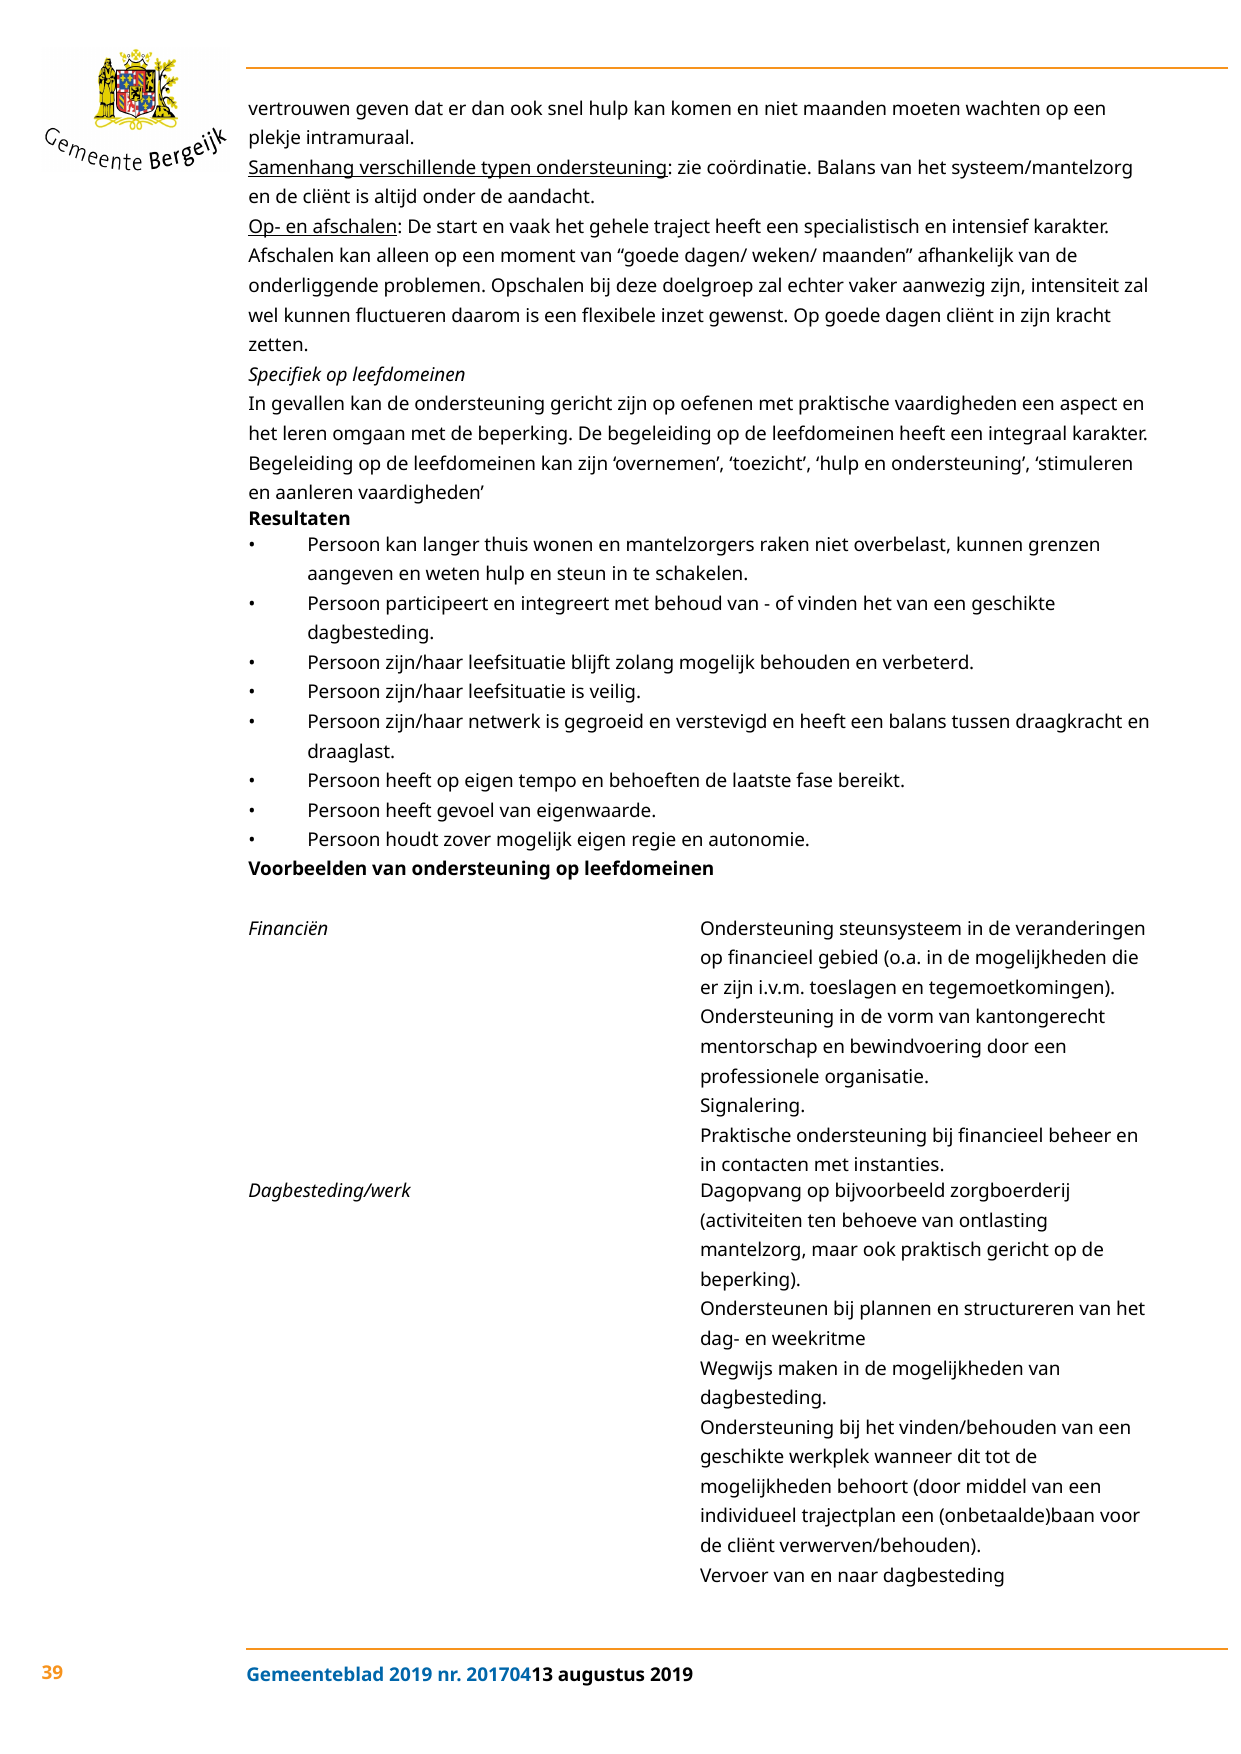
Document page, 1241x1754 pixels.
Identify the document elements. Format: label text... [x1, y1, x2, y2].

table_cell Persoon kan langer thuis wonen en mantelzorgers raken niet overbelast, kunnen grenzen aangeven en weten hulp en steun in te schakelen. Persoon participeert en integreert met behoud van - of vinden het van een geschikte dagbesteding. Persoon zijn/haar leefsituatie blijft zolang mogelijk behouden en verbeterd. Persoon zijn/haar leefsituatie is veilig. Persoon zijn/haar netwerk is gegroeid en verstevigd en heeft een balans tussen draagkracht en draaglast. Persoon heeft op eigen tempo en behoeften de laatste fase bereikt. Persoon heeft gevoel van eigenwaarde. Persoon houdt zover mogelijk eigen regie en autonomie. [248, 531, 1152, 852]
table_header Ondersteuning steunsysteem in de veranderingen op financieel gebied (o.a. in de mogelijkheden die er zijn i.v.m. toeslagen en tegemoetkomingen). Ondersteuning in de vorm van kantongerecht mentorschap en bewindvoering door een professionele organisatie. Signalering. Praktische ondersteuning bij financieel beheer en in contacten met instanties. [700, 915, 1152, 1177]
table_header Financiën [248, 915, 700, 1177]
table_cell Dagbesteding/werk [248, 1177, 700, 1588]
table_cell Resultaten [248, 505, 1152, 531]
table_header vertrouwen geven dat er dan ook snel hulp kan komen en niet maanden moeten wachten op een plekje intramuraal. Samenhang verschillende typen ondersteuning: zie coördinatie. Balans van het systeem/mantelzorg en de cliënt is altijd onder de aandacht. Op- en afschalen: De start en vaak het gehele traject heeft een specialistisch en intensief karakter. Afschalen kan alleen op een moment van “goede dagen/ weken/ maanden” afhankelijk van de onderliggende problemen. Opschalen bij deze doelgroep zal echter vaker aanwezig zijn, intensiteit zal wel kunnen fluctueren daarom is een flexibele inzet gewenst. Op goede dagen cliënt in zijn kracht zetten. Specifiek op leefdomeinen In gevallen kan de ondersteuning gericht zijn op oefenen met praktische vaardigheden een aspect en het leren omgaan met de beperking. De begeleiding op de leefdomeinen heeft een integraal karakter. Begeleiding op de leefdomeinen kan zijn ‘overnemen’, ‘toezicht’, ‘hulp en ondersteuning’, ‘stimuleren en aanleren vaardigheden’ [248, 95, 1152, 505]
text Voorbeelden van ondersteuning op leefdomeinen [248, 856, 1152, 881]
table_cell Dagopvang op bijvoorbeeld zorgboerderij (activiteiten ten behoeve van ontlasting mantelzorg, maar ook praktisch gericht op de beperking). Ondersteunen bij plannen en structureren van het dag- en weekritme Wegwijs maken in de mogelijkheden van dagbesteding. Ondersteuning bij het vinden/behouden van een geschikte werkplek wanneer dit tot de mogelijkheden behoort (door middel van een individueel trajectplan een (onbetaalde)baan voor de cliënt verwerven/behouden). Vervoer van en naar dagbesteding [700, 1177, 1152, 1588]
picture [41, 47, 231, 172]
